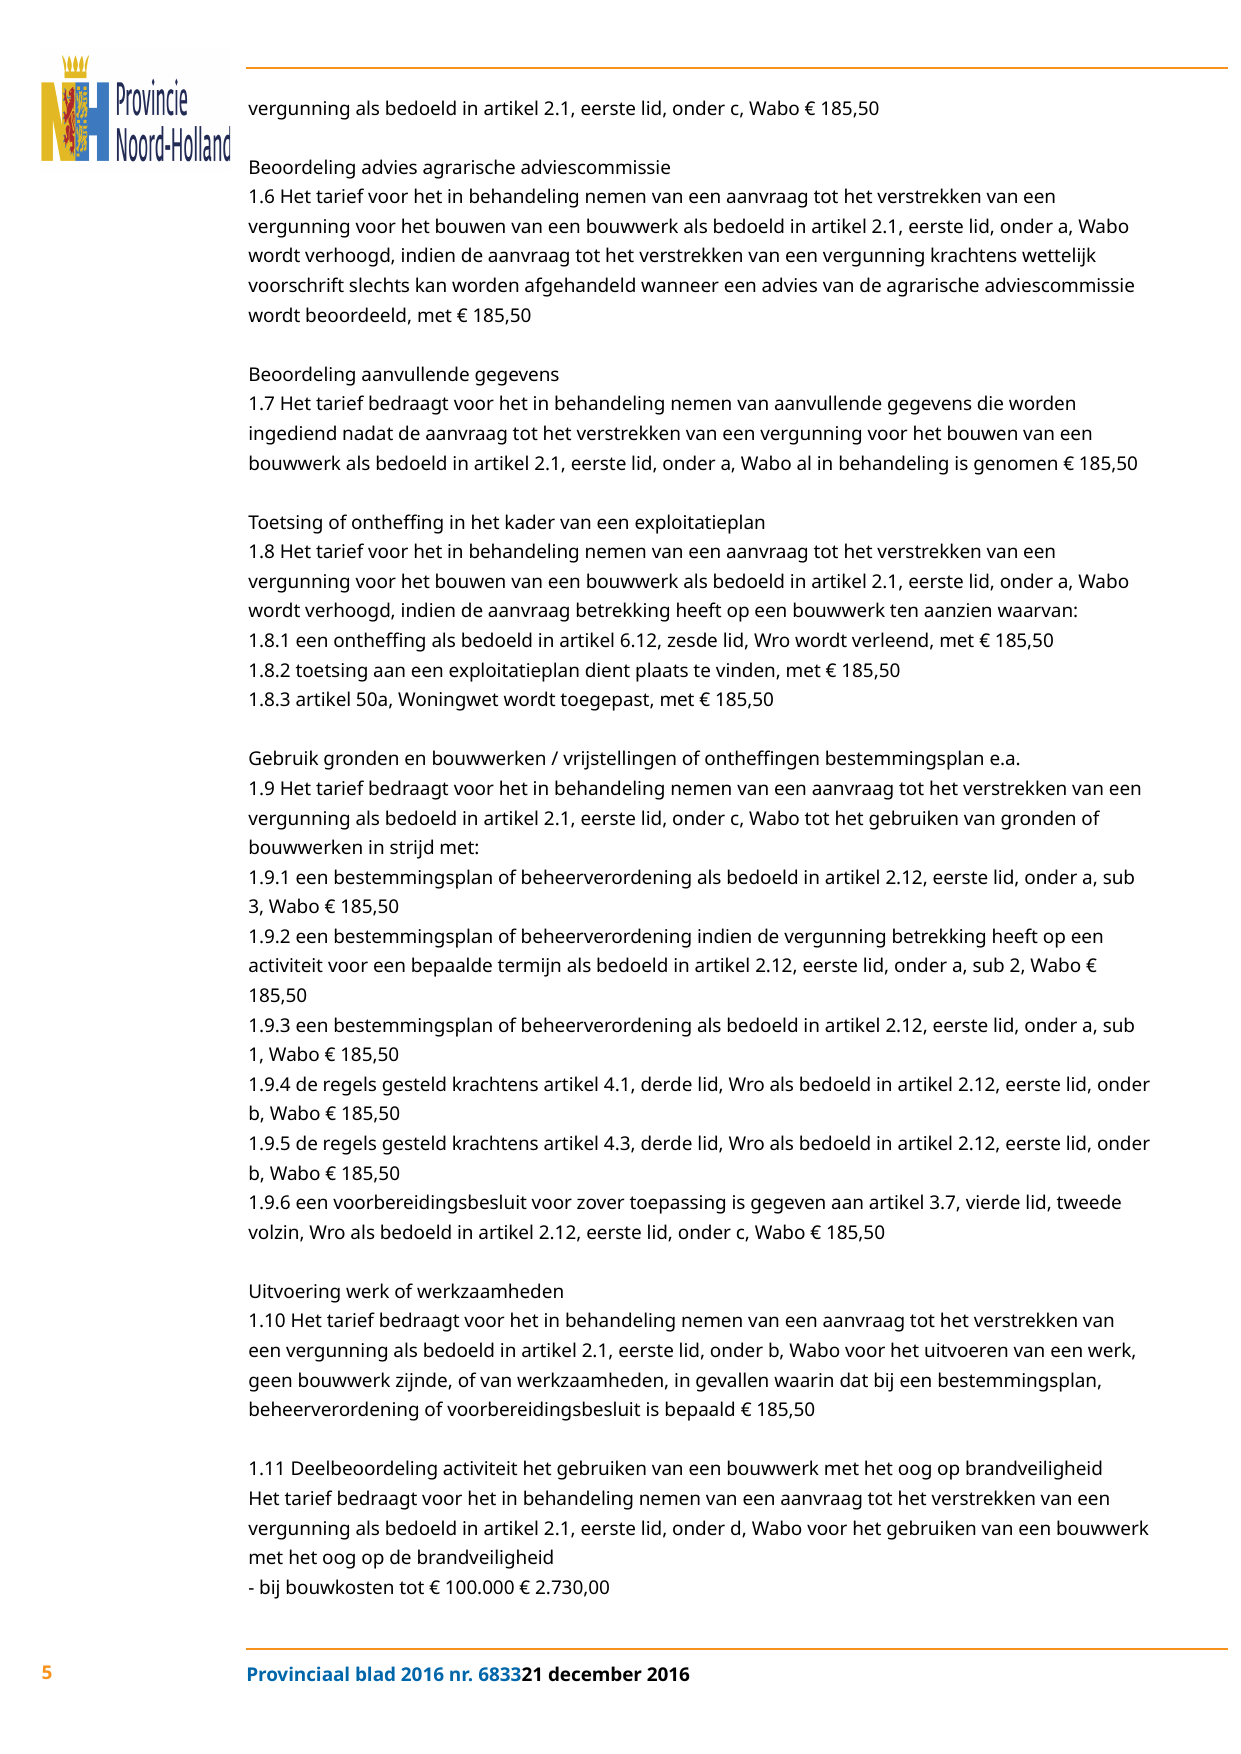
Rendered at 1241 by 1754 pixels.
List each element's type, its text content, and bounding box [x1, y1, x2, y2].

text Beoordeling aanvullende gegevens [248, 361, 1152, 387]
text Gebruik gronden en bouwwerken / vrijstellingen of ontheffingen bestemmingsplan e.a. [248, 746, 1152, 771]
text 1.9.1 een bestemmingsplan of beheerverordening als bedoeld in artikel 2.12, eerste lid, onder a, sub 3, Wabo € 185,50 [248, 864, 1152, 919]
text vergunning als bedoeld in artikel 2.1, eerste lid, onder c, Wabo € 185,50 [248, 95, 1152, 121]
text Beoordeling advies agrarische adviescommissie [248, 154, 1152, 180]
text 1.10 Het tarief bedraagt voor het in behandeling nemen van een aanvraag tot het verstrekken van een vergunning als bedoeld in artikel 2.1, eerste lid, onder b, Wabo voor het uitvoeren van een werk, geen bouwwerk zijnde, of van werkzaamheden, in gevallen waarin dat bij een bestemmingsplan, beheerverordening of voorbereidingsbesluit is bepaald € 185,50 [248, 1308, 1152, 1422]
text 1.8.3 artikel 50a, Woningwet wordt toegepast, met € 185,50 [248, 686, 1152, 712]
text 1.9 Het tarief bedraagt voor het in behandeling nemen van een aanvraag tot het verstrekken van een vergunning als bedoeld in artikel 2.1, eerste lid, onder c, Wabo tot het gebruiken van gronden of bouwwerken in strijd met: [248, 775, 1152, 860]
picture [41, 47, 231, 172]
text 1.9.4 de regels gesteld krachtens artikel 4.1, derde lid, Wro als bedoeld in artikel 2.12, eerste lid, onder b, Wabo € 185,50 [248, 1071, 1152, 1126]
text 1.8 Het tarief voor het in behandeling nemen van een aanvraag tot het verstrekken van een vergunning voor het bouwen van een bouwwerk als bedoeld in artikel 2.1, eerste lid, onder a, Wabo wordt verhoogd, indien de aanvraag betrekking heeft op een bouwwerk ten aanzien waarvan: [248, 538, 1152, 623]
text Uitvoering werk of werkzaamheden [248, 1278, 1152, 1304]
text 1.7 Het tarief bedraagt voor het in behandeling nemen van aanvullende gegevens die worden ingediend nadat de aanvraag tot het verstrekken van een vergunning voor het bouwen van een bouwwerk als bedoeld in artikel 2.1, eerste lid, onder a, Wabo al in behandeling is genomen € 185,50 [248, 391, 1152, 476]
text 1.9.3 een bestemmingsplan of beheerverordening als bedoeld in artikel 2.12, eerste lid, onder a, sub 1, Wabo € 185,50 [248, 1012, 1152, 1067]
text 1.9.6 een voorbereidingsbesluit voor zover toepassing is gegeven aan artikel 3.7, vierde lid, tweede volzin, Wro als bedoeld in artikel 2.12, eerste lid, onder c, Wabo € 185,50 [248, 1189, 1152, 1245]
text 1.8.2 toetsing aan een exploitatieplan dient plaats te vinden, met € 185,50 [248, 657, 1152, 683]
text 1.11 Deelbeoordeling activiteit het gebruiken van een bouwwerk met het oog op brandveiligheid [248, 1456, 1152, 1481]
text 1.9.5 de regels gesteld krachtens artikel 4.3, derde lid, Wro als bedoeld in artikel 2.12, eerste lid, onder b, Wabo € 185,50 [248, 1130, 1152, 1186]
text Het tarief bedraagt voor het in behandeling nemen van een aanvraag tot het verstrekken van een vergunning als bedoeld in artikel 2.1, eerste lid, onder d, Wabo voor het gebruiken van een bouwwerk met het oog op de brandveiligheid [248, 1485, 1152, 1570]
text Toetsing of ontheffing in het kader van een exploitatieplan [248, 509, 1152, 535]
text - bij bouwkosten tot € 100.000 € 2.730,00 [248, 1574, 1152, 1600]
text 1.9.2 een bestemmingsplan of beheerverordening indien de vergunning betrekking heeft op een activiteit voor een bepaalde termijn als bedoeld in artikel 2.12, eerste lid, onder a, sub 2, Wabo € 185,50 [248, 923, 1152, 1008]
text 1.6 Het tarief voor het in behandeling nemen van een aanvraag tot het verstrekken van een vergunning voor het bouwen van een bouwwerk als bedoeld in artikel 2.1, eerste lid, onder a, Wabo wordt verhoogd, indien de aanvraag tot het verstrekken van een vergunning krachtens wettelijk voorschrift slechts kan worden afgehandeld wanneer een advies van de agrarische adviescommissie wordt beoordeeld, met € 185,50 [248, 183, 1152, 328]
text 1.8.1 een ontheffing als bedoeld in artikel 6.12, zesde lid, Wro wordt verleend, met € 185,50 [248, 627, 1152, 653]
